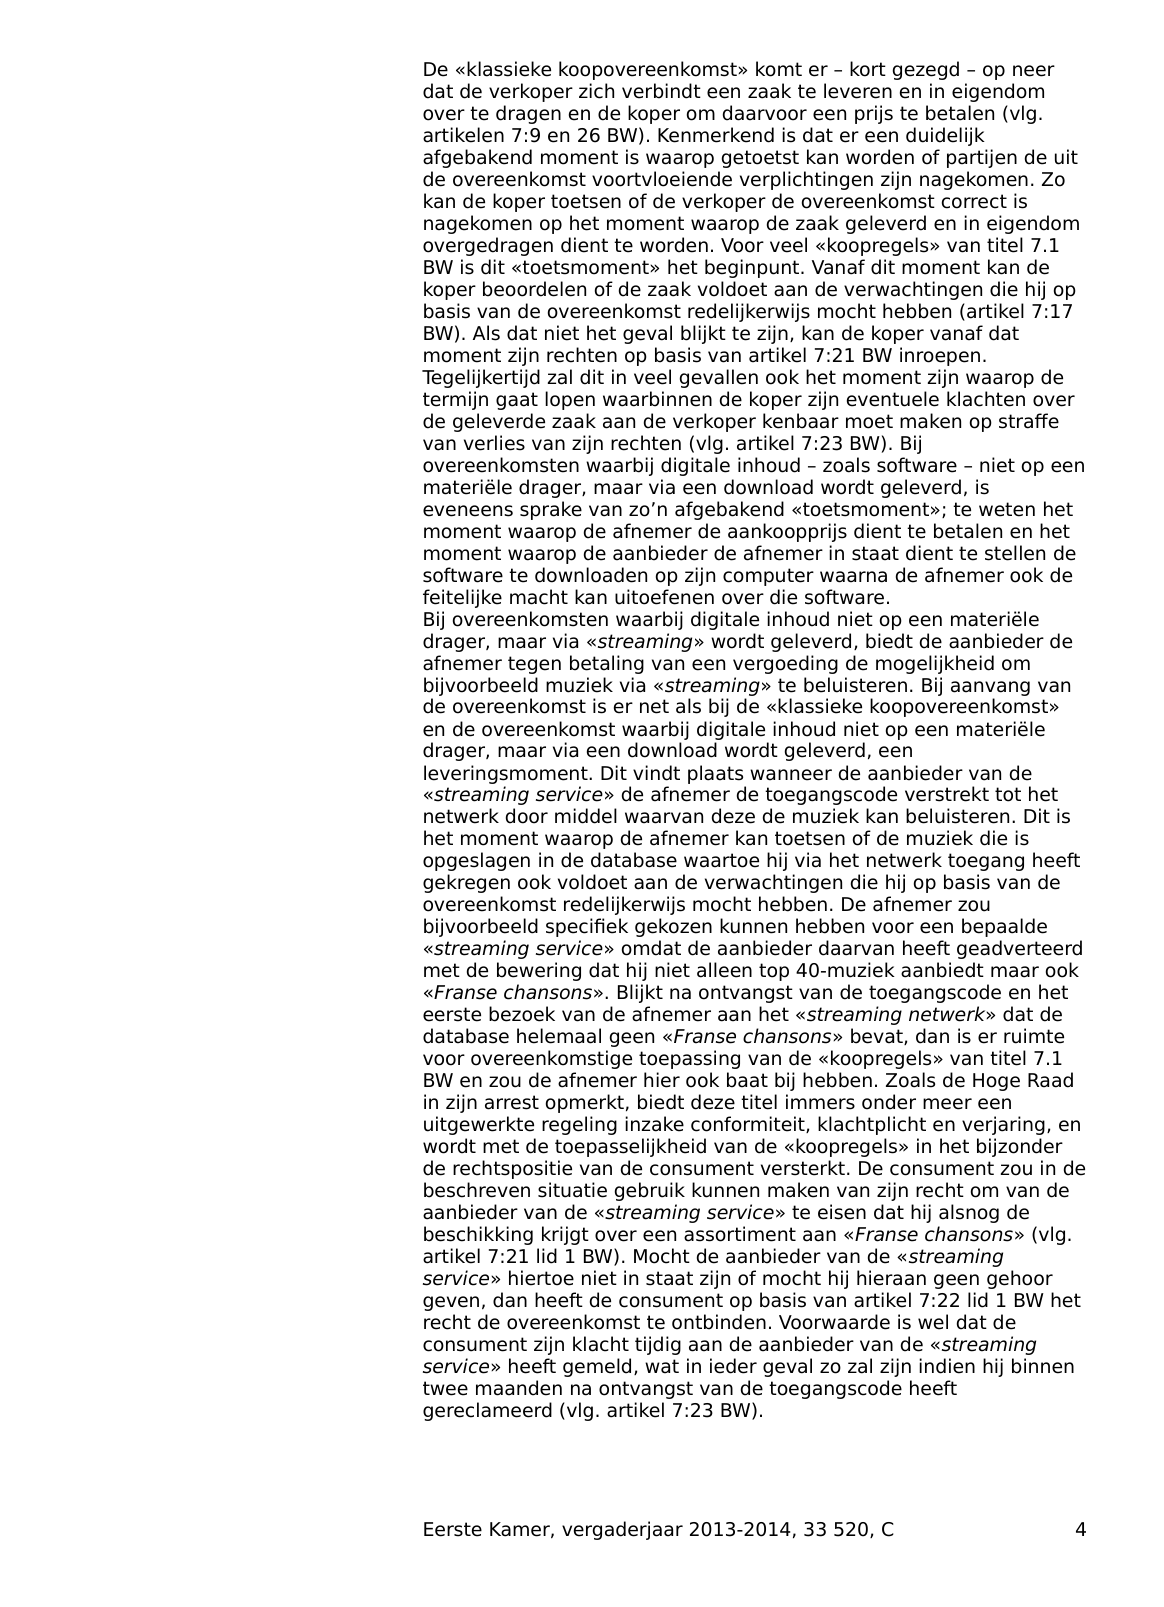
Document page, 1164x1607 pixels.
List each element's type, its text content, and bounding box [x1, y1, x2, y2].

text Bij overeenkomsten waarbij digitale inhoud niet op een materiële drager, maar via «streaming» wordt geleverd, biedt de aanbieder de afnemer tegen betaling van een vergoeding de mogelijkheid om bijvoorbeeld muziek via «streaming» te beluisteren. Bij aanvang van de overeenkomst is er net als bij de «klassieke koopovereenkomst» en de overeenkomst waarbij digitale inhoud niet op een materiële drager, maar via een download wordt geleverd, een leveringsmoment. Dit vindt plaats wanneer de aanbieder van de «streaming service» de afnemer de toegangscode verstrekt tot het netwerk door middel waarvan deze de muziek kan beluisteren. Dit is het moment waarop de afnemer kan toetsen of de muziek die is opgeslagen in de database waartoe hij via het netwerk toegang heeft gekregen ook voldoet aan de verwachtingen die hij op basis van de overeenkomst redelijkerwijs mocht hebben. De afnemer zou bijvoorbeeld specifiek gekozen kunnen hebben voor een bepaalde «streaming service» omdat de aanbieder daarvan heeft geadverteerd met de bewering dat hij niet alleen top 40-muziek aanbiedt maar ook «Franse chansons». Blijkt na ontvangst van de toegangscode en het eerste bezoek van de afnemer aan het «streaming netwerk» dat de database helemaal geen «Franse chansons» bevat, dan is er ruimte voor overeenkomstige toepassing van de «koopregels» van titel 7.1 BW en zou de afnemer hier ook baat bij hebben. Zoals de Hoge Raad in zijn arrest opmerkt, biedt deze titel immers onder meer een uitgewerkte regeling inzake conformiteit, klachtplicht en verjaring, en wordt met de toepasselijkheid van de «koopregels» in het bijzonder de rechtspositie van de consument versterkt. De consument zou in de beschreven situatie gebruik kunnen maken van zijn recht om van de aanbieder van de «streaming service» te eisen dat hij alsnog de beschikking krijgt over een assortiment aan «Franse chansons» (vlg. artikel 7:21 lid 1 BW). Mocht de aanbieder van de «streaming service» hiertoe niet in staat zijn of mocht hij hieraan geen gehoor geven, dan heeft de consument op basis van artikel 7:22 lid 1 BW het recht de overeenkomst te ontbinden. Voorwaarde is wel dat de consument zijn klacht tijdig aan de aanbieder van de «streaming service» heeft gemeld, wat in ieder geval zo zal zijn indien hij binnen twee maanden na ontvangst van de toegangscode heeft gereclameerd (vlg. artikel 7:23 BW). [422, 608, 1087, 1422]
text De «klassieke koopovereenkomst» komt er – kort gezegd – op neer dat de verkoper zich verbindt een zaak te leveren en in eigendom over te dragen en de koper om daarvoor een prijs te betalen (vlg. artikelen 7:9 en 26 BW). Kenmerkend is dat er een duidelijk afgebakend moment is waarop getoetst kan worden of partijen de uit de overeenkomst voortvloeiende verplichtingen zijn nagekomen. Zo kan de koper toetsen of de verkoper de overeenkomst correct is nagekomen op het moment waarop de zaak geleverd en in eigendom overgedragen dient te worden. Voor veel «koopregels» van titel 7.1 BW is dit «toetsmoment» het beginpunt. Vanaf dit moment kan de koper beoordelen of de zaak voldoet aan de verwachtingen die hij op basis van de overeenkomst redelijkerwijs mocht hebben (artikel 7:17 BW). Als dat niet het geval blijkt te zijn, kan de koper vanaf dat moment zijn rechten op basis van artikel 7:21 BW inroepen. Tegelijkertijd zal dit in veel gevallen ook het moment zijn waarop de termijn gaat lopen waarbinnen de koper zijn eventuele klachten over de geleverde zaak aan de verkoper kenbaar moet maken op straffe van verlies van zijn rechten (vlg. artikel 7:23 BW). Bij overeenkomsten waarbij digitale inhoud – zoals software – niet op een materiële drager, maar via een download wordt geleverd, is eveneens sprake van zo’n afgebakend «toetsmoment»; te weten het moment waarop de afnemer de aankoopprijs dient te betalen en het moment waarop de aanbieder de afnemer in staat dient te stellen de software te downloaden op zijn computer waarna de afnemer ook de feitelijke macht kan uitoefenen over die software. [422, 59, 1087, 608]
